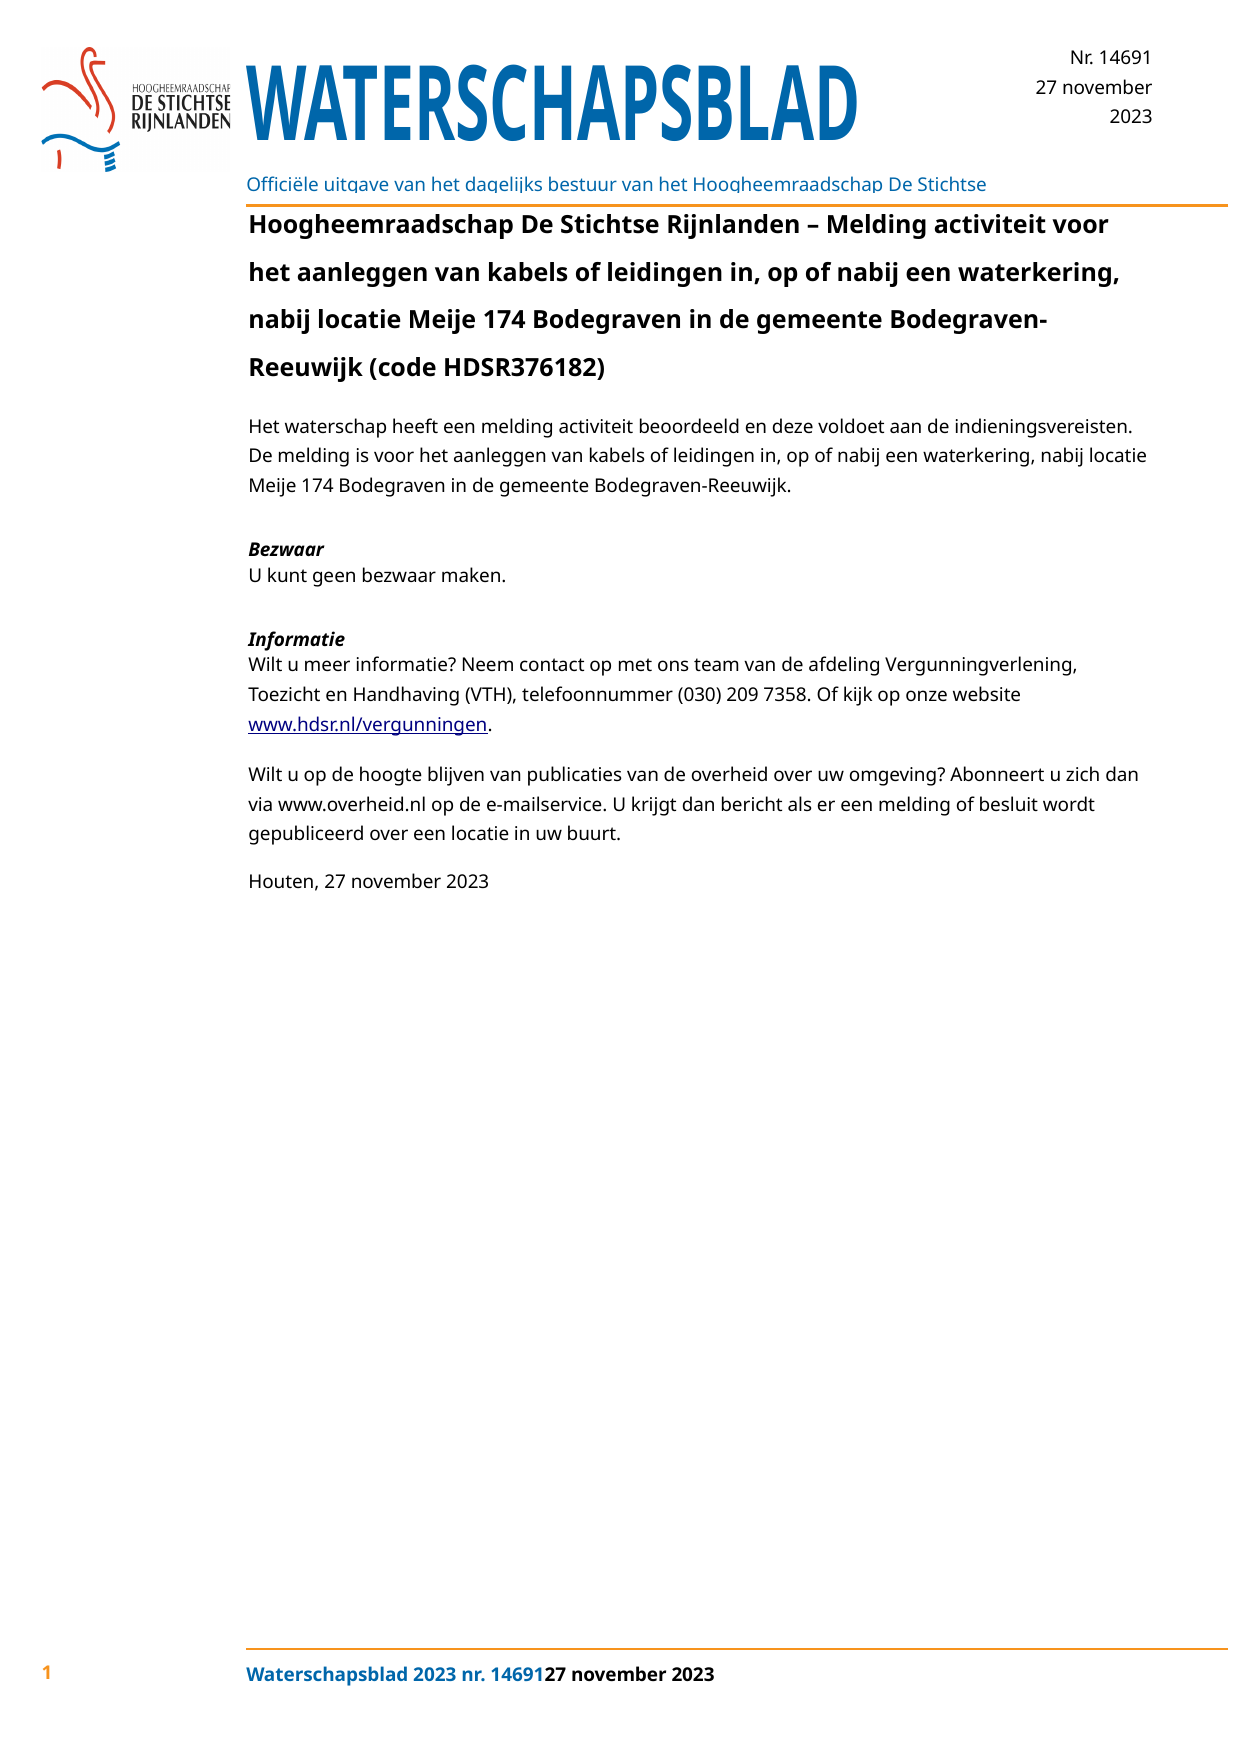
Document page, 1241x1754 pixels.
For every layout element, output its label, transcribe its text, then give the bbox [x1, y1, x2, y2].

text Hoogheemraadschap De Stichtse Rijnlanden – Melding activiteit voor het aanleggen van kabels of leidingen in, op of nabij een waterkering, nabij locatie Meije 174 Bodegraven in de gemeente Bodegraven-Reeuwijk (code HDSR376182) [248, 207, 1152, 384]
text U kunt geen bezwaar maken. [248, 562, 1152, 588]
text Wilt u op de hoogte blijven van publicaties van de overheid over uw omgeving? Abonneert u zich dan via www.overheid.nl op de e-mailservice. U krijgt dan bericht als er een melding of besluit wordt gepubliceerd over een locatie in uw buurt. [248, 761, 1152, 846]
picture [41, 47, 231, 172]
text Informatie [248, 626, 1152, 652]
text Bezwaar [248, 536, 1152, 562]
text Wilt u meer informatie? Neem contact op met ons team van de afdeling Vergunningverlening, Toezicht en Handhaving (VTH), telefoonnummer (030) 209 7358. Of kijk op onze website www.hdsr.nl/vergunningen. [248, 652, 1152, 737]
text Het waterschap heeft een melding activiteit beoordeeld en deze voldoet aan de indieningsvereisten. De melding is voor het aanleggen van kabels of leidingen in, op of nabij een waterkering, nabij locatie Meije 174 Bodegraven in de gemeente Bodegraven-Reeuwijk. [248, 413, 1152, 498]
text Houten, 27 november 2023 [248, 868, 1152, 894]
